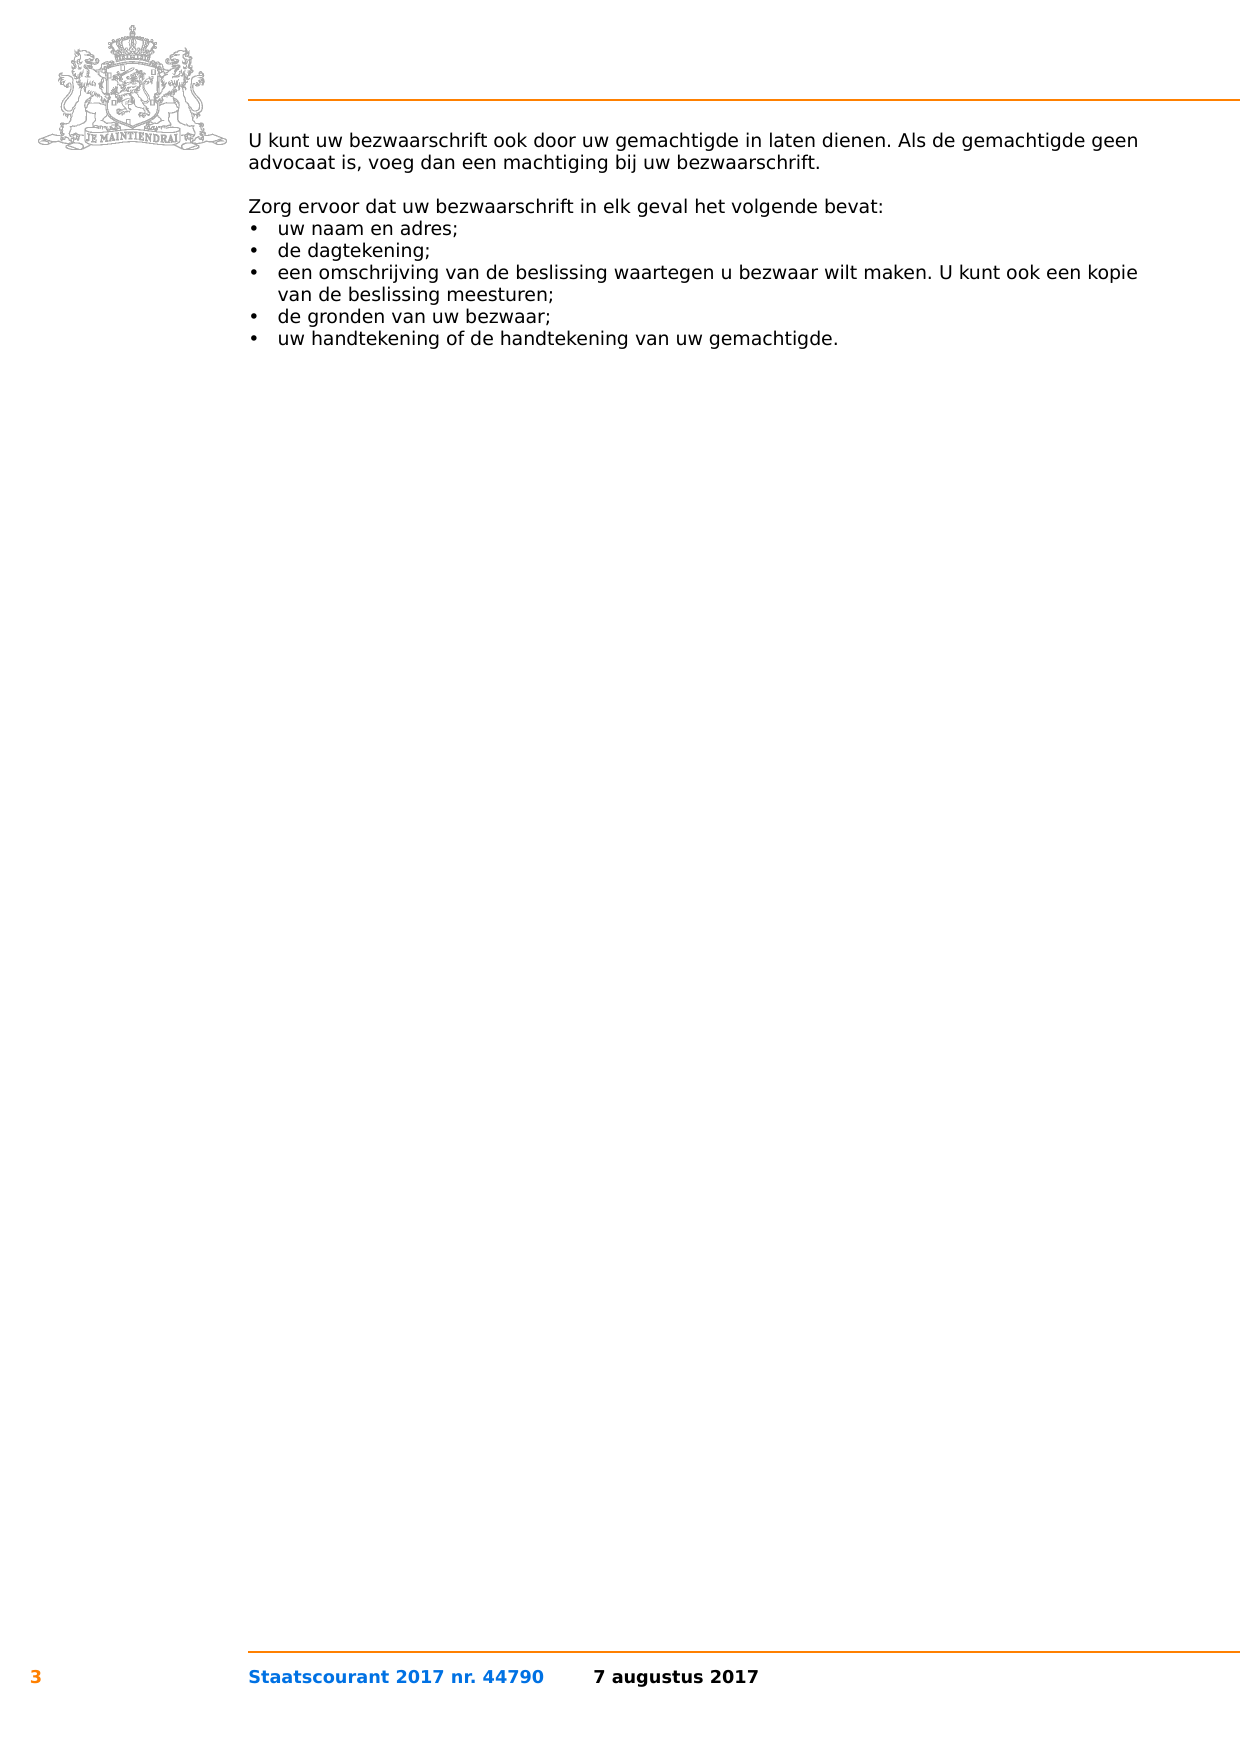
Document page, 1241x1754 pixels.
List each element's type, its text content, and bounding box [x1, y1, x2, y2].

text Zorg ervoor dat uw bezwaarschrift in elk geval het volgende bevat: [248, 196, 1163, 218]
text • een omschrijving van de beslissing waartegen u bezwaar wilt maken. U kunt ook een kopie van de beslissing meesturen; [248, 262, 1163, 306]
text U kunt uw bezwaarschrift ook door uw gemachtigde in laten dienen. Als de gemachtigde geen advocaat is, voeg dan een machtiging bij uw bezwaarschrift. [248, 130, 1163, 174]
text • de dagtekening; [248, 240, 1163, 262]
text • uw naam en adres; [248, 218, 1163, 240]
picture [38, 25, 227, 150]
text • uw handtekening of de handtekening van uw gemachtigde. [248, 328, 1163, 349]
text • de gronden van uw bezwaar; [248, 306, 1163, 328]
